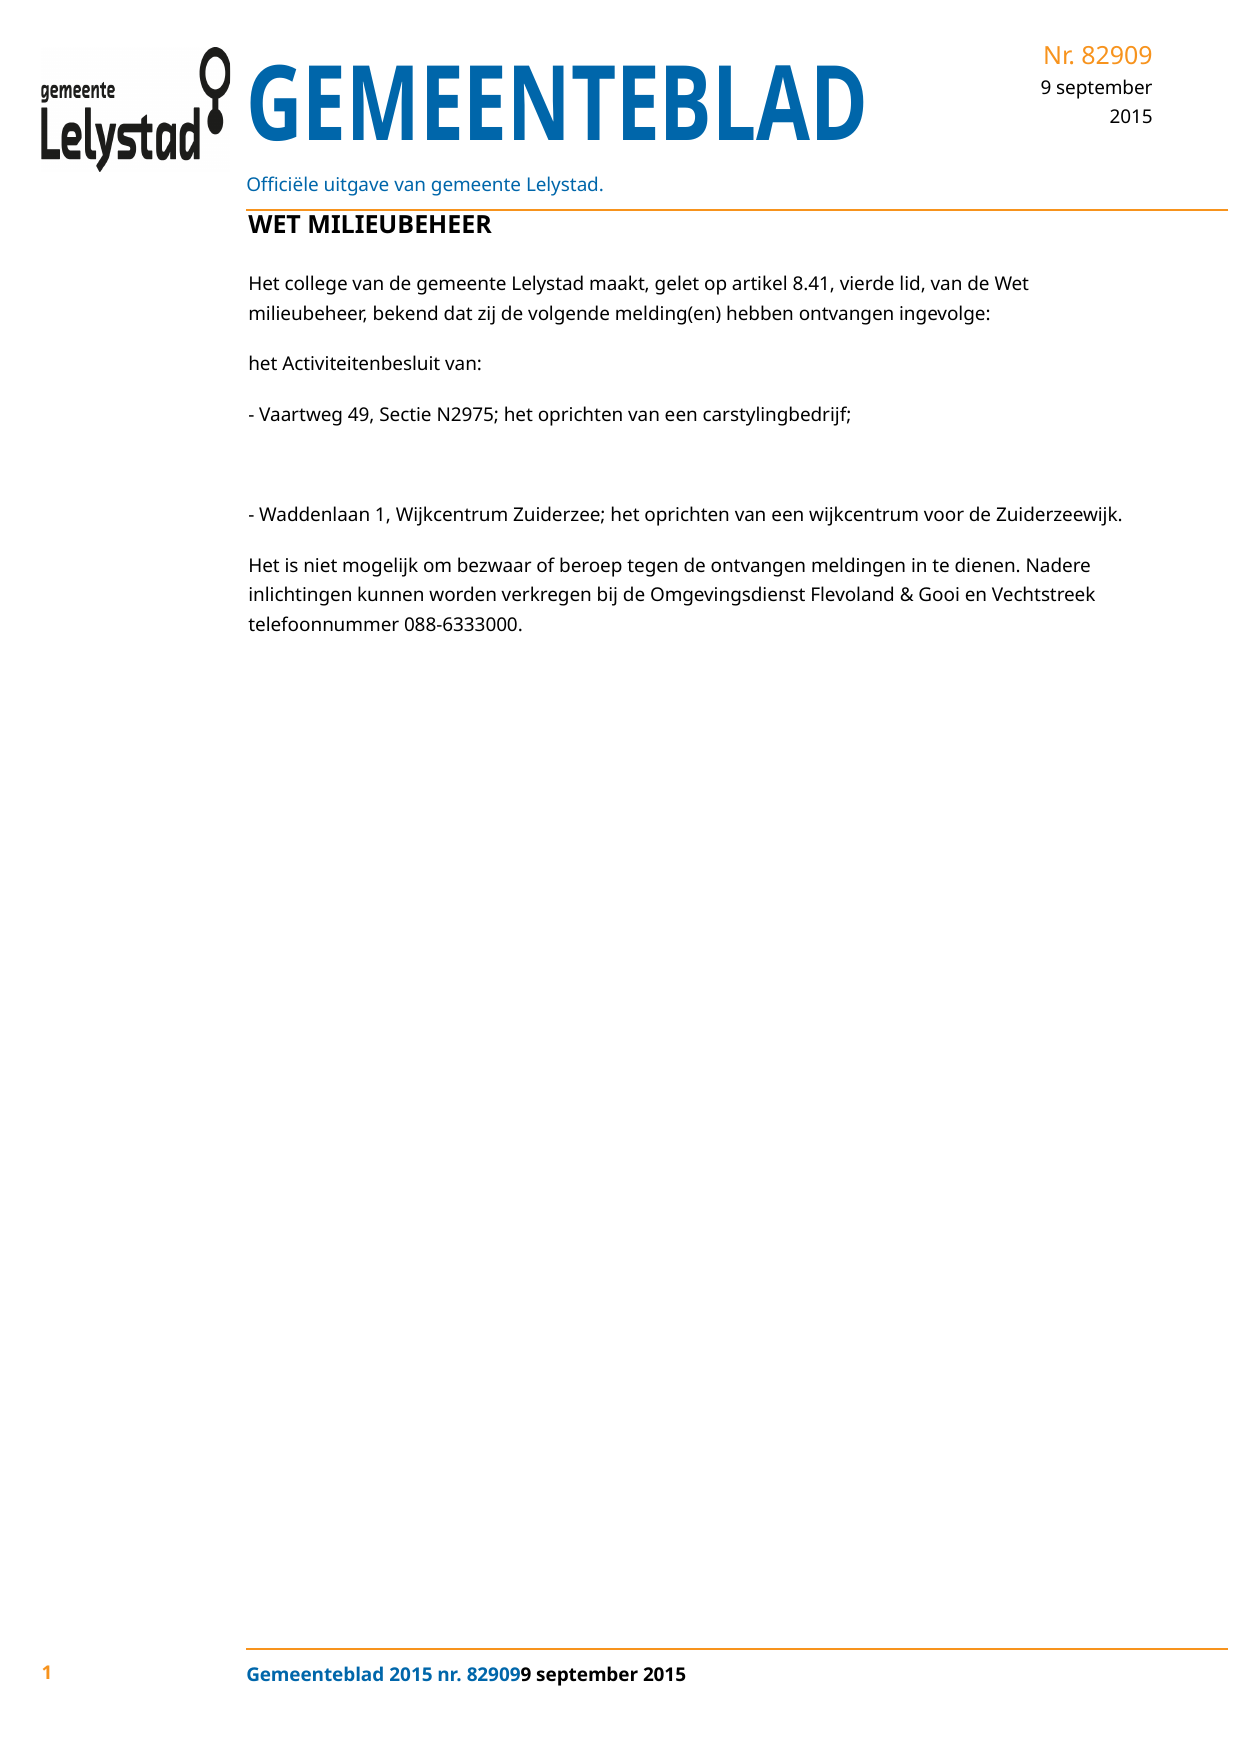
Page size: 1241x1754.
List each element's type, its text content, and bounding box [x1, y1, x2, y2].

text - Waddenlaan 1, Wijkcentrum Zuiderzee; het oprichten van een wijkcentrum voor de Zuiderzeewijk. [248, 502, 1152, 527]
picture [41, 47, 231, 172]
text WET MILIEUBEHEER [248, 211, 1152, 241]
text Het college van de gemeente Lelystad maakt, gelet op artikel 8.41, vierde lid, van de Wet milieubeheer, bekend dat zij de volgende melding(en) hebben ontvangen ingevolge: [248, 270, 1152, 326]
text het Activiteitenbesluit van: [248, 350, 1152, 376]
text - Vaartweg 49, Sectie N2975; het oprichten van een carstylingbedrijf; [248, 401, 1152, 426]
text Het is niet mogelijk om bezwaar of beroep tegen de ontvangen meldingen in te dienen. Nadere inlichtingen kunnen worden verkregen bij de Omgevingsdienst Flevoland & Gooi en Vechtstreek telefoonnummer 088-6333000. [248, 552, 1152, 637]
